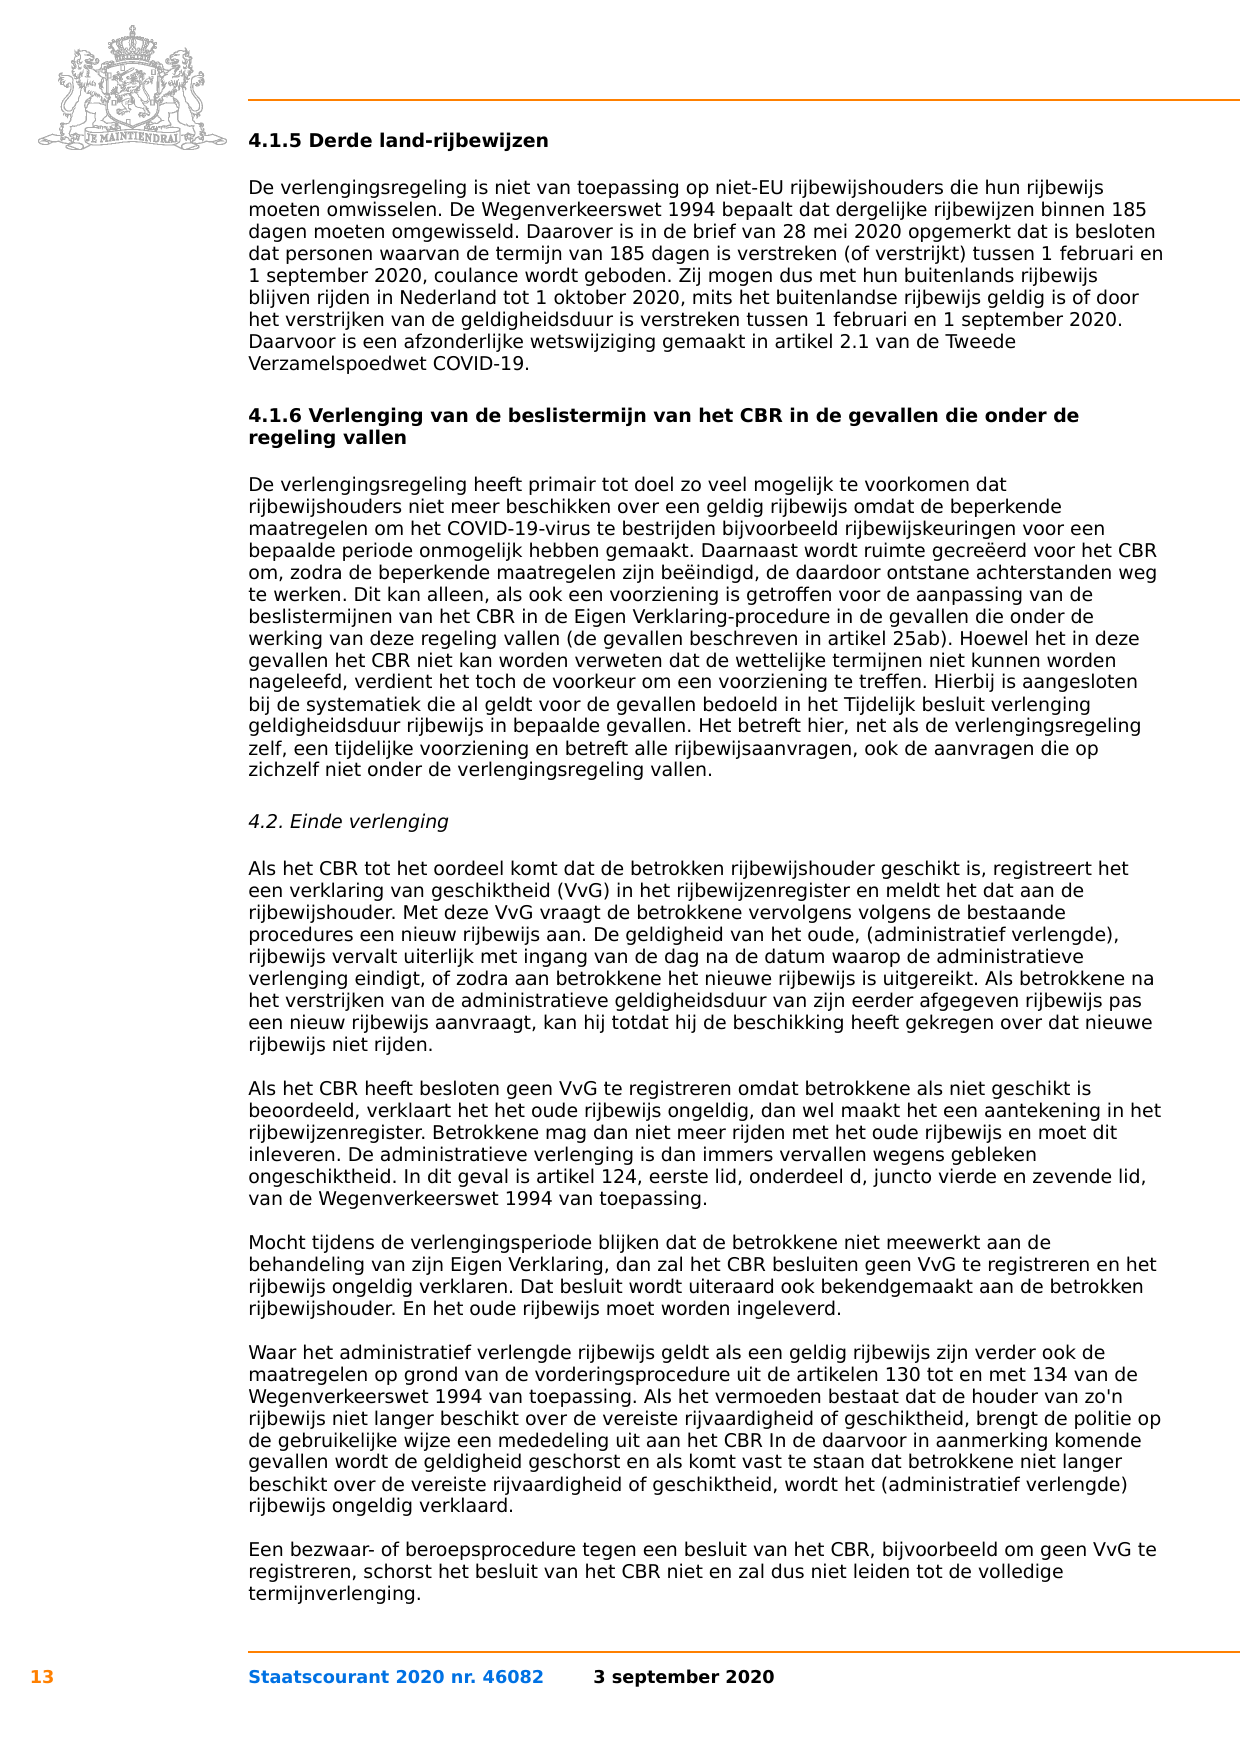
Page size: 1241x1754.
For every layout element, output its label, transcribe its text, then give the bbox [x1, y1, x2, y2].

text Als het CBR tot het oordeel komt dat de betrokken rijbewijshouder geschikt is, registreert het een verklaring van geschiktheid (VvG) in het rijbewijzenregister en meldt het dat aan de rijbewijshouder. Met deze VvG vraagt de betrokkene vervolgens volgens de bestaande procedures een nieuw rijbewijs aan. De geldigheid van het oude, (administratief verlengde), rijbewijs vervalt uiterlijk met ingang van de dag na de datum waarop de administratieve verlenging eindigt, of zodra aan betrokkene het nieuwe rijbewijs is uitgereikt. Als betrokkene na het verstrijken van de administratieve geldigheidsduur van zijn eerder afgegeven rijbewijs pas een nieuw rijbewijs aanvraagt, kan hij totdat hij de beschikking heeft gekregen over dat nieuwe rijbewijs niet rijden. [248, 858, 1163, 1056]
subtitle 4.1.5 Derde land-rijbewijzen [248, 130, 1163, 152]
text De verlengingsregeling is niet van toepassing op niet-EU rijbewijshouders die hun rijbewijs moeten omwisselen. De Wegenverkeerswet 1994 bepaalt dat dergelijke rijbewijzen binnen 185 dagen moeten omgewisseld. Daarover is in de brief van 28 mei 2020 opgemerkt dat is besloten dat personen waarvan de termijn van 185 dagen is verstreken (of verstrijkt) tussen 1 februari en 1 september 2020, coulance wordt geboden. Zij mogen dus met hun buitenlands rijbewijs blijven rijden in Nederland tot 1 oktober 2020, mits het buitenlandse rijbewijs geldig is of door het verstrijken van de geldigheidsduur is verstreken tussen 1 februari en 1 september 2020. Daarvoor is een afzonderlijke wetswijziging gemaakt in artikel 2.1 van de Tweede Verzamelspoedwet COVID-19. [248, 177, 1163, 375]
picture [38, 25, 227, 150]
subtitle 4.1.6 Verlenging van de beslistermijn van het CBR in de gevallen die onder de regeling vallen [248, 405, 1163, 449]
text De verlengingsregeling heeft primair tot doel zo veel mogelijk te voorkomen dat rijbewijshouders niet meer beschikken over een geldig rijbewijs omdat de beperkende maatregelen om het COVID-19-virus te bestrijden bijvoorbeeld rijbewijskeuringen voor een bepaalde periode onmogelijk hebben gemaakt. Daarnaast wordt ruimte gecreëerd voor het CBR om, zodra de beperkende maatregelen zijn beëindigd, de daardoor ontstane achterstanden weg te werken. Dit kan alleen, als ook een voorziening is getroffen voor de aanpassing van de beslistermijnen van het CBR in de Eigen Verklaring-procedure in de gevallen die onder de werking van deze regeling vallen (de gevallen beschreven in artikel 25ab). Hoewel het in deze gevallen het CBR niet kan worden verweten dat de wettelijke termijnen niet kunnen worden nageleefd, verdient het toch de voorkeur om een voorziening te treffen. Hierbij is aangesloten bij de systematiek die al geldt voor de gevallen bedoeld in het Tijdelijk besluit verlenging geldigheidsduur rijbewijs in bepaalde gevallen. Het betreft hier, net als de verlengingsregeling zelf, een tijdelijke voorziening en betreft alle rijbewijsaanvragen, ook de aanvragen die op zichzelf niet onder de verlengingsregeling vallen. [248, 474, 1163, 781]
text Mocht tijdens de verlengingsperiode blijken dat de betrokkene niet meewerkt aan de behandeling van zijn Eigen Verklaring, dan zal het CBR besluiten geen VvG te registreren en het rijbewijs ongeldig verklaren. Dat besluit wordt uiteraard ook bekendgemaakt aan de betrokken rijbewijshouder. En het oude rijbewijs moet worden ingeleverd. [248, 1232, 1163, 1320]
text Een bezwaar- of beroepsprocedure tegen een besluit van het CBR, bijvoorbeeld om geen VvG te registreren, schorst het besluit van het CBR niet en zal dus niet leiden tot de volledige termijnverlenging. [248, 1539, 1163, 1605]
subtitle 4.2. Einde verlenging [248, 811, 1163, 833]
text Waar het administratief verlengde rijbewijs geldt als een geldig rijbewijs zijn verder ook de maatregelen op grond van de vorderingsprocedure uit de artikelen 130 tot en met 134 van de Wegenverkeerswet 1994 van toepassing. Als het vermoeden bestaat dat de houder van zo'n rijbewijs niet langer beschikt over de vereiste rijvaardigheid of geschiktheid, brengt de politie op de gebruikelijke wijze een mededeling uit aan het CBR In de daarvoor in aanmerking komende gevallen wordt de geldigheid geschorst en als komt vast te staan dat betrokkene niet langer beschikt over de vereiste rijvaardigheid of geschiktheid, wordt het (administratief verlengde) rijbewijs ongeldig verklaard. [248, 1342, 1163, 1517]
text Als het CBR heeft besloten geen VvG te registreren omdat betrokkene als niet geschikt is beoordeeld, verklaart het het oude rijbewijs ongeldig, dan wel maakt het een aantekening in het rijbewijzenregister. Betrokkene mag dan niet meer rijden met het oude rijbewijs en moet dit inleveren. De administratieve verlenging is dan immers vervallen wegens gebleken ongeschiktheid. In dit geval is artikel 124, eerste lid, onderdeel d, juncto vierde en zevende lid, van de Wegenverkeerswet 1994 van toepassing. [248, 1078, 1163, 1210]
